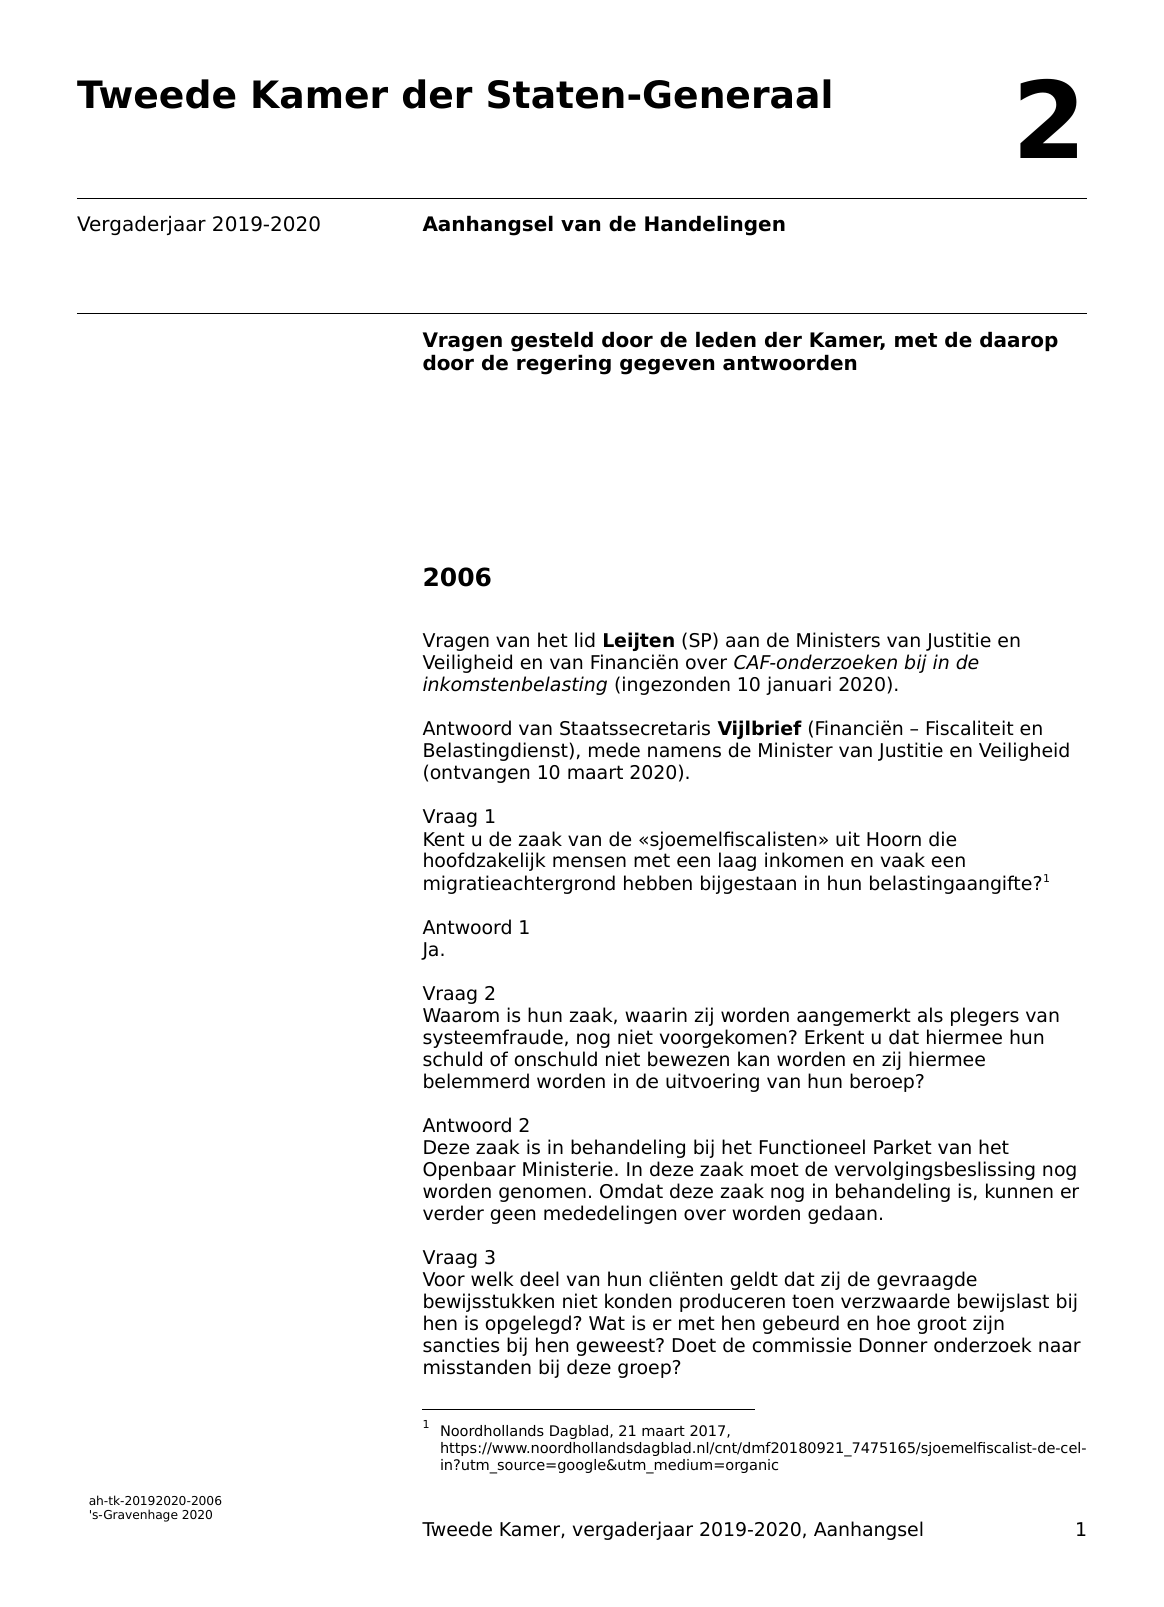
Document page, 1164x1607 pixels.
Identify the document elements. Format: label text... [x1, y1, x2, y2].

text Vragen van het lid Leijten (SP) aan de Ministers van Justitie en Veiligheid en van Financiën over CAF-onderzoeken bij in de inkomstenbelasting (ingezonden 10 januari 2020). [422, 630, 1087, 696]
text Ja. [422, 938, 1087, 961]
text Waarom is hun zaak, waarin zij worden aangemerkt als plegers van systeemfraude, nog niet voorgekomen? Erkent u dat hiermee hun schuld of onschuld niet bewezen kan worden en zij hiermee belemmerd worden in de uitvoering van hun beroep? [422, 1005, 1087, 1093]
text Noordhollands Dagblad, 21 maart 2017, https://www.noordhollandsdagblad.nl/cnt/dmf20180921_7475165/sjoemelfiscalist-de-cel-in?utm_source=google&utm_medium=organic [422, 1418, 1087, 1474]
table_cell Aanhangsel van de Handelingen [422, 199, 1087, 313]
table_cell Vragen gesteld door de leden der Kamer, met de daarop door de regering gegeven antwoorden [422, 314, 1087, 375]
text ah-tk-20192020-2006 [88, 1494, 323, 1508]
table_header 2 [886, 59, 1087, 198]
text Vraag 1 [422, 806, 1087, 828]
text Deze zaak is in behandeling bij het Functioneel Parket van het Openbaar Ministerie. In deze zaak moet de vervolgingsbeslissing nog worden genomen. Omdat deze zaak nog in behandeling is, kunnen er verder geen mededelingen over worden gedaan. [422, 1137, 1087, 1225]
text Voor welk deel van hun cliënten geldt dat zij de gevraagde bewijsstukken niet konden produceren toen verzwaarde bewijslast bij hen is opgelegd? Wat is er met hen gebeurd en hoe groot zijn sancties bij hen geweest? Doet de commissie Donner onderzoek naar misstanden bij deze groep? [422, 1269, 1087, 1379]
table_cell Vergaderjaar 2019-2020 [77, 199, 422, 313]
text Antwoord 2 [422, 1115, 1087, 1137]
text Vraag 3 [422, 1247, 1087, 1269]
text Vraag 2 [422, 983, 1087, 1005]
table_cell [77, 314, 422, 375]
text Antwoord van Staatssecretaris Vijlbrief (Financiën – Fiscaliteit en Belastingdienst), mede namens de Minister van Justitie en Veiligheid (ontvangen 10 maart 2020). [422, 718, 1087, 784]
text 's-Gravenhage 2020 [88, 1508, 323, 1522]
text Kent u de zaak van de «sjoemelfiscalisten» uit Hoorn die hoofdzakelijk mensen met een laag inkomen en vaak een migratieachtergrond hebben bijgestaan in hun belastingaangifte? [422, 828, 1087, 894]
text 2006 [422, 563, 1087, 592]
table_header Tweede Kamer der Staten-Generaal [77, 59, 886, 198]
text Antwoord 1 [422, 917, 1087, 938]
